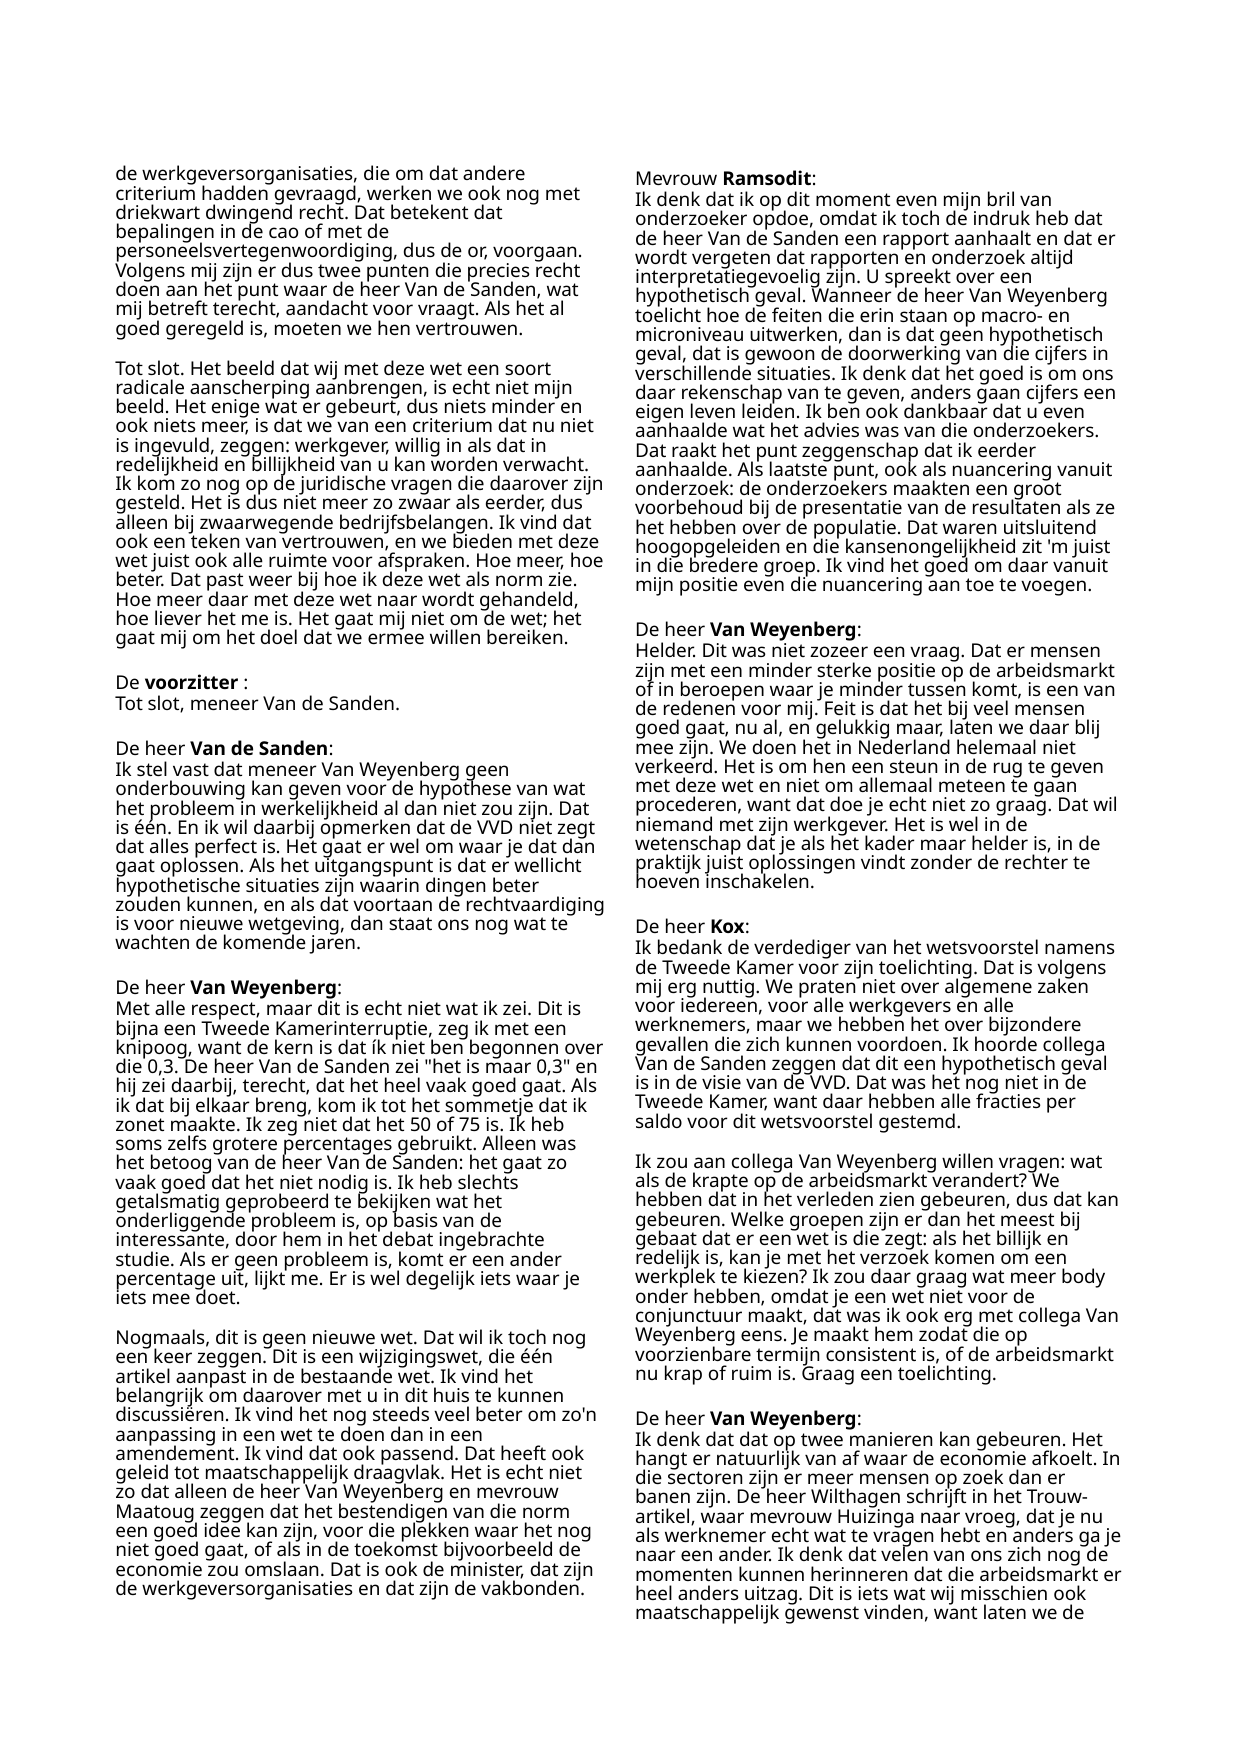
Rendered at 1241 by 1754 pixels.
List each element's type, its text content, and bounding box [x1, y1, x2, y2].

text Nogmaals, dit is geen nieuwe wet. Dat wil ik toch nog een keer zeggen. Dit is een wijzigingswet, die één artikel aanpast in de bestaande wet. Ik vind het belangrijk om daarover met u in dit huis te kunnen discussiëren. Ik vind het nog steeds veel beter om zo'n aanpassing in een wet te doen dan in een amendement. Ik vind dat ook passend. Dat heeft ook geleid tot maatschappelijk draagvlak. Het is echt niet zo dat alleen de heer Van Weyenberg en mevrouw Maatoug zeggen dat het bestendigen van die norm een goed idee kan zijn, voor die plekken waar het nog niet goed gaat, of als in de toekomst bijvoorbeeld de economie zou omslaan. Dat is ook de minister, dat zijn de werkgeversorganisaties en dat zijn de vakbonden. [115, 1329, 605, 1599]
text De heer Van Weyenberg: [635, 617, 1125, 642]
text De heer Kox: [635, 914, 1125, 939]
text Helder. Dit was niet zozeer een vraag. Dat er mensen zijn met een minder sterke positie op de arbeidsmarkt of in beroepen waar je minder tussen komt, is een van de redenen voor mij. Feit is dat het bij veel mensen goed gaat, nu al, en gelukkig maar, laten we daar blij mee zijn. We doen het in Nederland helemaal niet verkeerd. Het is om hen een steun in de rug te geven met deze wet en niet om allemaal meteen te gaan procederen, want dat doe je echt niet zo graag. Dat wil niemand met zijn werkgever. Het is wel in de wetenschap dat je als het kader maar helder is, in de praktijk juist oplossingen vindt zonder de rechter te hoeven inschakelen. [635, 642, 1125, 893]
text de werkgeversorganisaties, die om dat andere criterium hadden gevraagd, werken we ook nog met driekwart dwingend recht. Dat betekent dat bepalingen in de cao of met de personeelsvertegenwoordiging, dus de or, voorgaan. Volgens mij zijn er dus twee punten die precies recht doen aan het punt waar de heer Van de Sanden, wat mij betreft terecht, aandacht voor vraagt. Als het al goed geregeld is, moeten we hen vertrouwen. [115, 165, 605, 339]
text Ik bedank de verdediger van het wetsvoorstel namens de Tweede Kamer voor zijn toelichting. Dat is volgens mij erg nuttig. We praten niet over algemene zaken voor iedereen, voor alle werkgevers en alle werknemers, maar we hebben het over bijzondere gevallen die zich kunnen voordoen. Ik hoorde collega Van de Sanden zeggen dat dit een hypothetisch geval is in de visie van de VVD. Dat was het nog niet in de Tweede Kamer, want daar hebben alle fracties per saldo voor dit wetsvoorstel gestemd. [635, 939, 1125, 1132]
text Met alle respect, maar dit is echt niet wat ik zei. Dit is bijna een Tweede Kamerinterruptie, zeg ik met een knipoog, want de kern is dat ík niet ben begonnen over die 0,3. De heer Van de Sanden zei "het is maar 0,3" en hij zei daarbij, terecht, dat het heel vaak goed gaat. Als ik dat bij elkaar breng, kom ik tot het sommetje dat ik zonet maakte. Ik zeg niet dat het 50 of 75 is. Ik heb soms zelfs grotere percentages gebruikt. Alleen was het betoog van de heer Van de Sanden: het gaat zo vaak goed dat het niet nodig is. Ik heb slechts getalsmatig geprobeerd te bekijken wat het onderliggende probleem is, op basis van de interessante, door hem in het debat ingebrachte studie. Als er geen probleem is, komt er een ander percentage uit, lijkt me. Er is wel degelijk iets waar je iets mee doet. [115, 1000, 605, 1308]
text De heer Van Weyenberg: [115, 974, 605, 1000]
text Ik denk dat dat op twee manieren kan gebeuren. Het hangt er natuurlijk van af waar de economie afkoelt. In die sectoren zijn er meer mensen op zoek dan er banen zijn. De heer Wilthagen schrijft in het Trouw-artikel, waar mevrouw Huizinga naar vroeg, dat je nu als werknemer echt wat te vragen hebt en anders ga je naar een ander. Ik denk dat velen van ons zich nog de momenten kunnen herinneren dat die arbeidsmarkt er heel anders uitzag. Dit is iets wat wij misschien ook maatschappelijk gewenst vinden, want laten we de [635, 1431, 1125, 1623]
text Tot slot, meneer Van de Sanden. [115, 695, 605, 714]
text De heer Van Weyenberg: [635, 1405, 1125, 1431]
text De voorzitter : [115, 669, 605, 695]
text Tot slot. Het beeld dat wij met deze wet een soort radicale aanscherping aanbrengen, is echt niet mijn beeld. Het enige wat er gebeurt, dus niets minder en ook niets meer, is dat we van een criterium dat nu niet is ingevuld, zeggen: werkgever, willig in als dat in redelijkheid en billijkheid van u kan worden verwacht. Ik kom zo nog op de juridische vragen die daarover zijn gesteld. Het is dus niet meer zo zwaar als eerder, dus alleen bij zwaarwegende bedrijfsbelangen. Ik vind dat ook een teken van vertrouwen, en we bieden met deze wet juist ook alle ruimte voor afspraken. Hoe meer, hoe beter. Dat past weer bij hoe ik deze wet als norm zie. Hoe meer daar met deze wet naar wordt gehandeld, hoe liever het me is. Het gaat mij niet om de wet; het gaat mij om het doel dat we ermee willen bereiken. [115, 359, 605, 648]
text Ik denk dat ik op dit moment even mijn bril van onderzoeker opdoe, omdat ik toch de indruk heb dat de heer Van de Sanden een rapport aanhaalt en dat er wordt vergeten dat rapporten en onderzoek altijd interpretatiegevoelig zijn. U spreekt over een hypothetisch geval. Wanneer de heer Van Weyenberg toelicht hoe de feiten die erin staan op macro- en microniveau uitwerken, dan is dat geen hypothetisch geval, dat is gewoon de doorwerking van die cijfers in verschillende situaties. Ik denk dat het goed is om ons daar rekenschap van te geven, anders gaan cijfers een eigen leven leiden. Ik ben ook dankbaar dat u even aanhaalde wat het advies was van die onderzoekers. Dat raakt het punt zeggenschap dat ik eerder aanhaalde. Als laatste punt, ook als nuancering vanuit onderzoek: de onderzoekers maakten een groot voorbehoud bij de presentatie van de resultaten als ze het hebben over de populatie. Dat waren uitsluitend hoogopgeleiden en die kansenongelijkheid zit 'm juist in die bredere groep. Ik vind het goed om daar vanuit mijn positie even die nuancering aan toe te voegen. [635, 191, 1125, 596]
text Ik zou aan collega Van Weyenberg willen vragen: wat als de krapte op de arbeidsmarkt verandert? We hebben dat in het verleden zien gebeuren, dus dat kan gebeuren. Welke groepen zijn er dan het meest bij gebaat dat er een wet is die zegt: als het billijk en redelijk is, kan je met het verzoek komen om een werkplek te kiezen? Ik zou daar graag wat meer body onder hebben, omdat je een wet niet voor de conjunctuur maakt, dat was ik ook erg met collega Van Weyenberg eens. Je maakt hem zodat die op voorzienbare termijn consistent is, of de arbeidsmarkt nu krap of ruim is. Graag een toelichting. [635, 1153, 1125, 1384]
text Ik stel vast dat meneer Van Weyenberg geen onderbouwing kan geven voor de hypothese van wat het probleem in werkelijkheid al dan niet zou zijn. Dat is één. En ik wil daarbij opmerken dat de VVD niet zegt dat alles perfect is. Het gaat er wel om waar je dat dan gaat oplossen. Als het uitgangspunt is dat er wellicht hypothetische situaties zijn waarin dingen beter zouden kunnen, en als dat voortaan de rechtvaardiging is voor nieuwe wetgeving, dan staat ons nog wat te wachten de komende jaren. [115, 761, 605, 954]
text De heer Van de Sanden: [115, 735, 605, 761]
text Mevrouw Ramsodit: [635, 165, 1125, 191]
